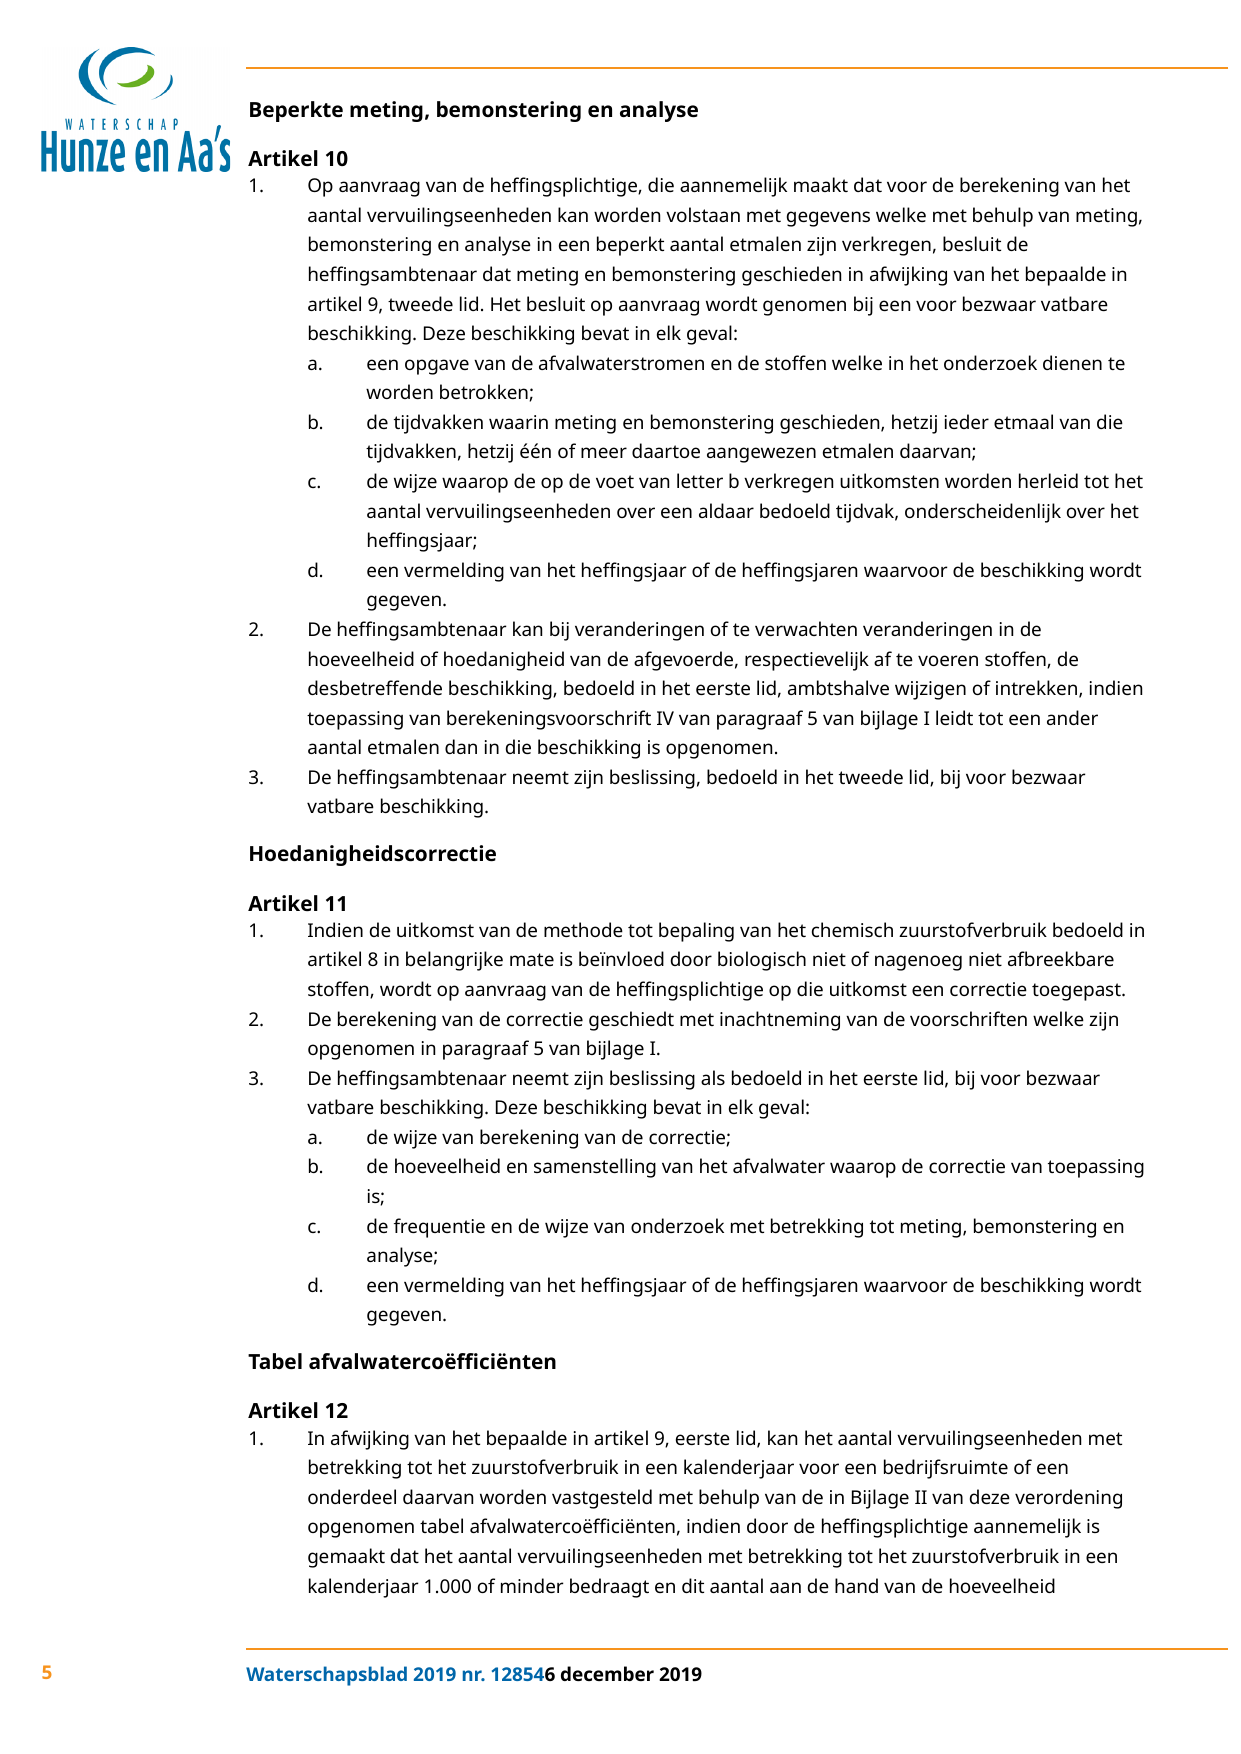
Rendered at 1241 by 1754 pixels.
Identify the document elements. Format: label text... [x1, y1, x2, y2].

list De heffingsambtenaar kan bij veranderingen of te verwachten veranderingen in de hoeveelheid of hoedanigheid van de afgevoerde, respectievelijk af te voeren stoffen, de desbetreffende beschikking, bedoeld in het eerste lid, ambtshalve wijzigen of intrekken, indien toepassing van berekeningsvoorschrift IV van paragraaf 5 van bijlage I leidt tot een ander aantal etmalen dan in die beschikking is opgenomen. [248, 616, 1152, 760]
list Indien de uitkomst van de methode tot bepaling van het chemisch zuurstofverbruik bedoeld in artikel 8 in belangrijke mate is beïnvloed door biologisch niet of nagenoeg niet afbreekbare stoffen, wordt op aanvraag van de heffingsplichtige op die uitkomst een correctie toegepast. [248, 917, 1152, 1002]
text Artikel 10 [248, 144, 1152, 172]
list de wijze waarop de op de voet van letter b verkregen uitkomsten worden herleid tot het aantal vervuilingseenheden over een aldaar bedoeld tijdvak, onderscheidenlijk over het heffingsjaar; [307, 468, 1152, 553]
list De berekening van de correctie geschiedt met inachtneming van de voorschriften welke zijn opgenomen in paragraaf 5 van bijlage I. [248, 1006, 1152, 1061]
picture [183, 163, 191, 172]
list de hoeveelheid en samenstelling van het afvalwater waarop de correctie van toepassing is; [307, 1154, 1152, 1209]
list de wijze van berekening van de correctie; [307, 1124, 1152, 1150]
picture [226, 145, 231, 156]
text Artikel 12 [248, 1397, 1152, 1425]
list de frequentie en de wijze van onderzoek met betrekking tot meting, bemonstering en analyse; [307, 1213, 1152, 1268]
list De heffingsambtenaar neemt zijn beslissing, bedoeld in het tweede lid, bij voor bezwaar vatbare beschikking. [248, 764, 1152, 819]
text Hoedanigheidscorrectie [248, 839, 1152, 868]
list De heffingsambtenaar neemt zijn beslissing als bedoeld in het eerste lid, bij voor bezwaar vatbare beschikking. Deze beschikking bevat in elk geval: [248, 1065, 1152, 1120]
text Artikel 11 [248, 889, 1152, 917]
list een opgave van de afvalwaterstromen en de stoffen welke in het onderzoek dienen te worden betrokken; [307, 350, 1152, 405]
text Beperkte meting, bemonstering en analyse [248, 95, 1152, 123]
text Tabel afvalwatercoëfficiënten [248, 1347, 1152, 1376]
list Op aanvraag van de heffingsplichtige, die aannemelijk maakt dat voor de berekening van het aantal vervuilingseenheden kan worden volstaan met gegevens welke met behulp van meting, bemonstering en analyse in een beperkt aantal etmalen zijn verkregen, besluit de heffingsambtenaar dat meting en bemonstering geschieden in afwijking van het bepaalde in artikel 9, tweede lid. Het besluit op aanvraag wordt genomen bij een voor bezwaar vatbare beschikking. Deze beschikking bevat in elk geval: [248, 172, 1152, 346]
list een vermelding van het heffingsjaar of de heffingsjaren waarvoor de beschikking wordt gegeven. [307, 557, 1152, 612]
list een vermelding van het heffingsjaar of de heffingsjaren waarvoor de beschikking wordt gegeven. [307, 1272, 1152, 1327]
list In afwijking van het bepaalde in artikel 9, eerste lid, kan het aantal vervuilingseenheden met betrekking tot het zuurstofverbruik in een kalenderjaar voor een bedrijfsruimte of een onderdeel daarvan worden vastgesteld met behulp van de in Bijlage II van deze verordening opgenomen tabel afvalwatercoëfficiënten, indien door de heffingsplichtige aannemelijk is gemaakt dat het aantal vervuilingseenheden met betrekking tot het zuurstofverbruik in een kalenderjaar 1.000 of minder bedraagt en dit aantal aan de hand van de hoeveelheid [248, 1425, 1152, 1599]
list de tijdvakken waarin meting en bemonstering geschieden, hetzij ieder etmaal van die tijdvakken, hetzij één of meer daartoe aangewezen etmalen daarvan; [307, 409, 1152, 464]
picture [47, 154, 51, 172]
picture [41, 47, 231, 172]
